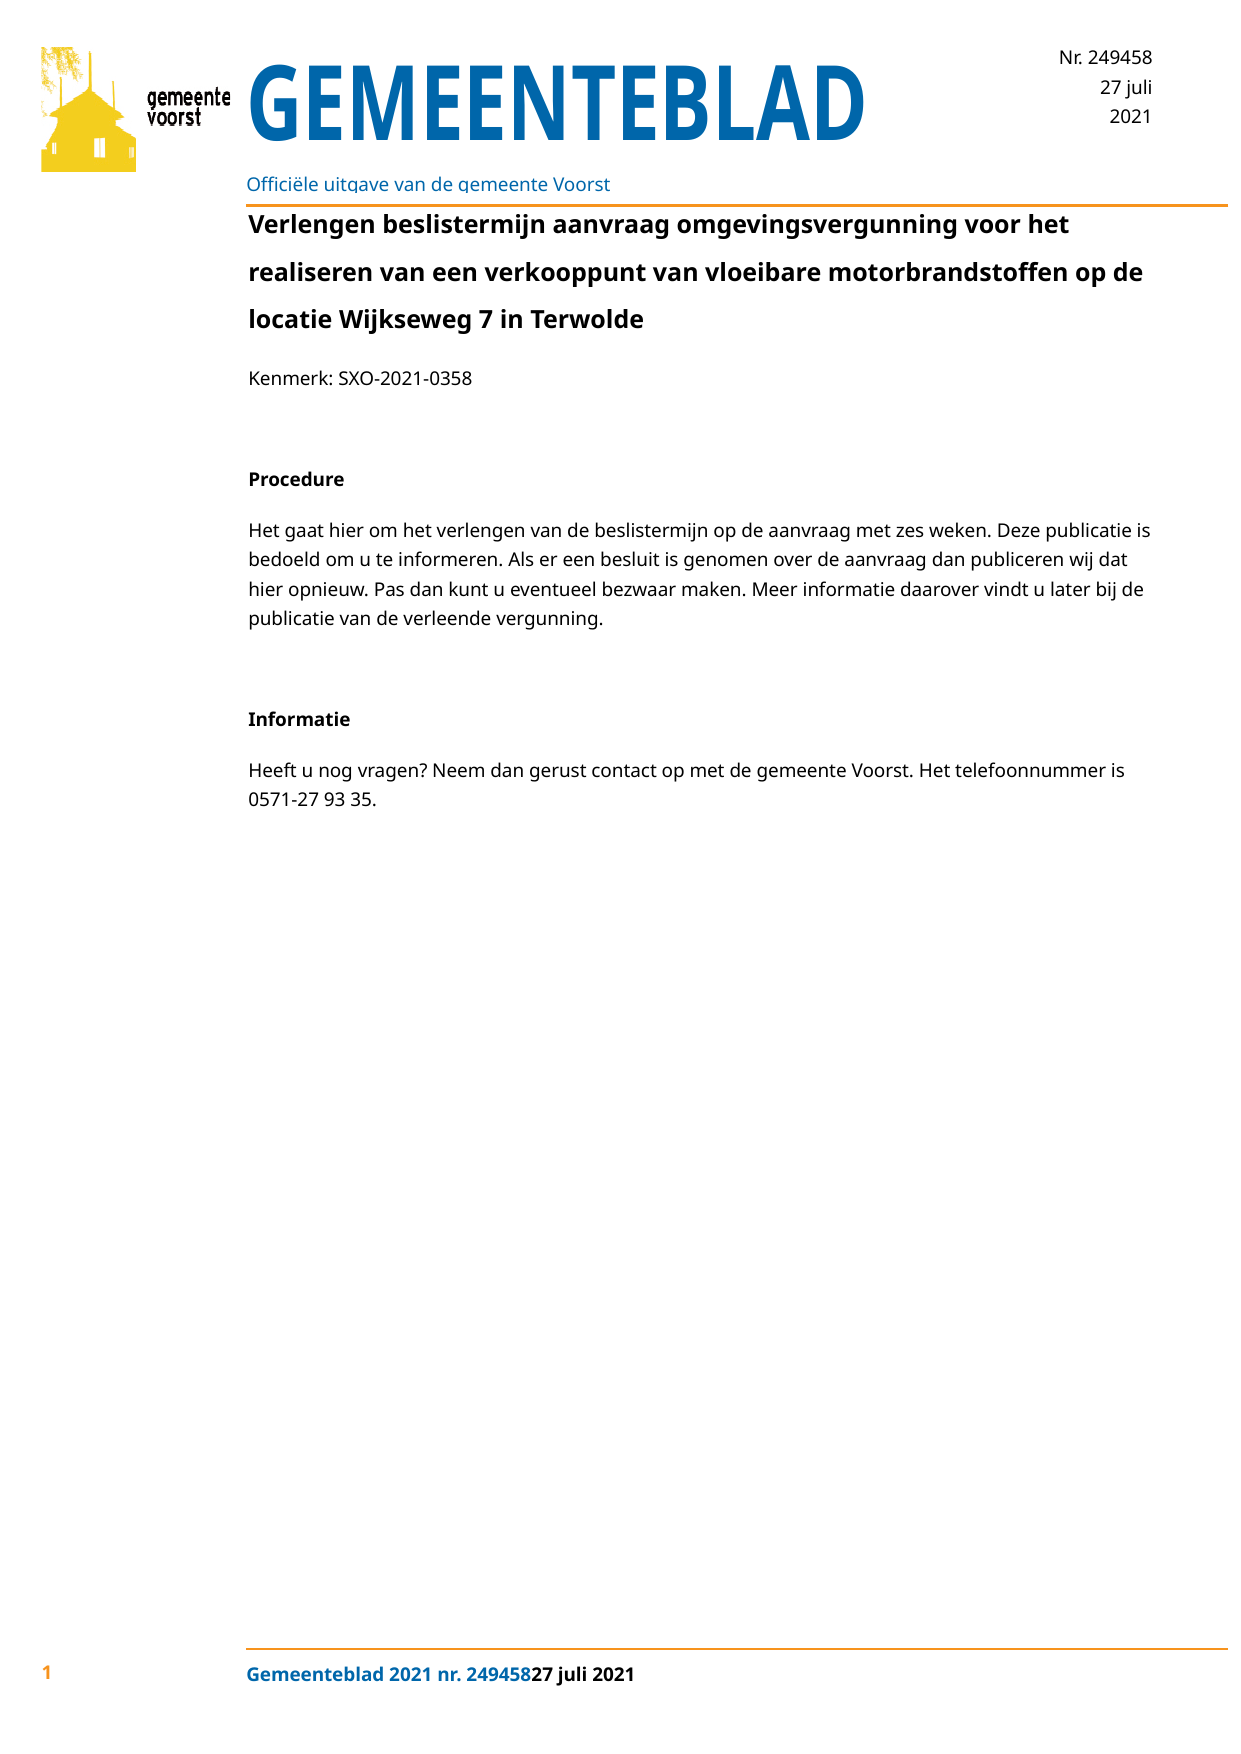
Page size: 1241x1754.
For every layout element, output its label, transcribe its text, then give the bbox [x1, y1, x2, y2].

text Het gaat hier om het verlengen van de beslistermijn op de aanvraag met zes weken. Deze publicatie is bedoeld om u te informeren. Als er een besluit is genomen over de aanvraag dan publiceren wij dat hier opnieuw. Pas dan kunt u eventueel bezwaar maken. Meer informatie daarover vindt u later bij de publicatie van de verleende vergunning. [248, 517, 1152, 631]
text Procedure [248, 466, 1152, 492]
text Kenmerk: SXO-2021-0358 [248, 366, 1152, 391]
picture [41, 47, 231, 172]
text Verlengen beslistermijn aanvraag omgevingsvergunning voor het realiseren van een verkooppunt van vloeibare motorbrandstoffen op de locatie Wijkseweg 7 in Terwolde [248, 207, 1152, 336]
text Heeft u nog vragen? Neem dan gerust contact op met de gemeente Voorst. Het telefoonnummer is 0571-27 93 35. [248, 757, 1152, 812]
text Informatie [248, 706, 1152, 732]
